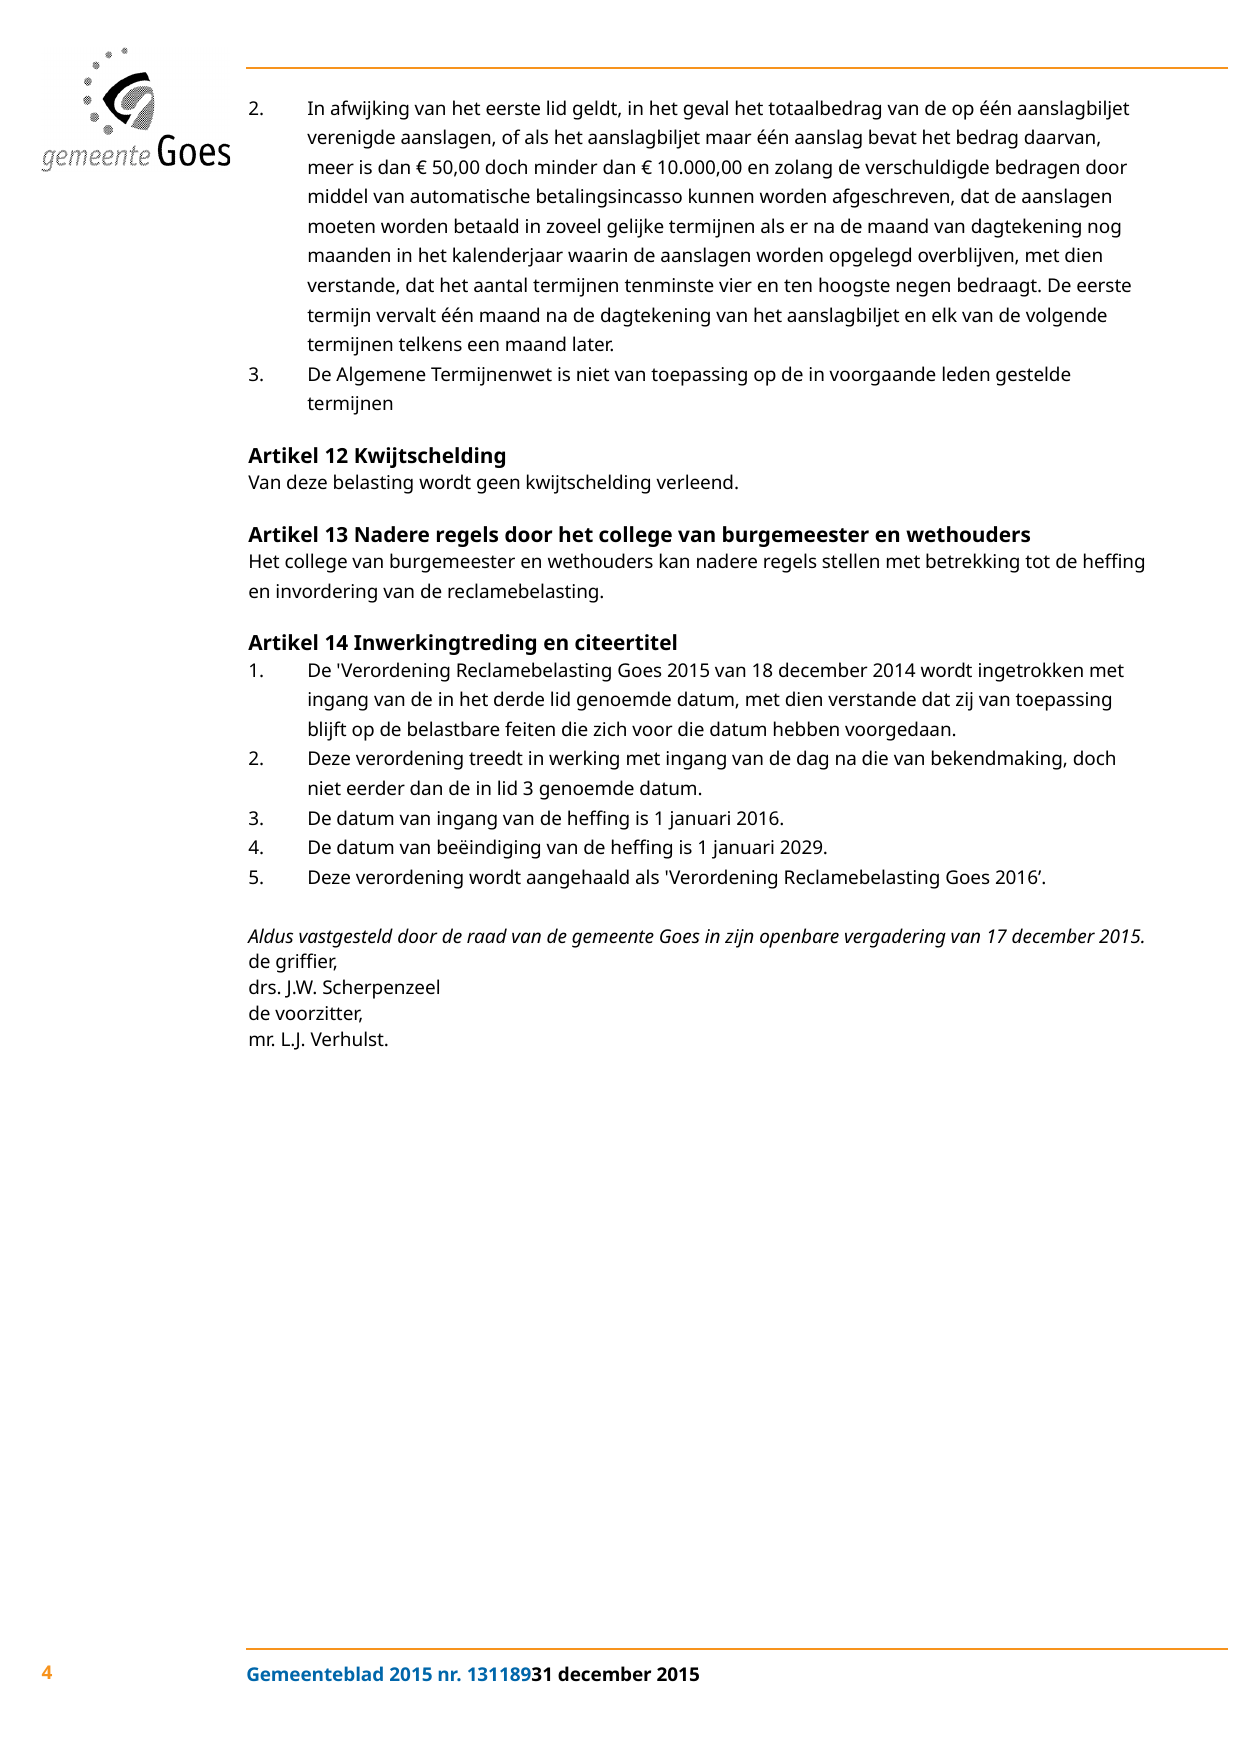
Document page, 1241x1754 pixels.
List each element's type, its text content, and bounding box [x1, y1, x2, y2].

list De Algemene Termijnenwet is niet van toepassing op de in voorgaande leden gestelde termijnen [248, 361, 1152, 416]
text de griffier, [248, 949, 1152, 974]
picture [41, 47, 231, 172]
list De datum van beëindiging van de heffing is 1 januari 2029. [248, 834, 1152, 860]
text Artikel 12 Kwijtschelding [248, 441, 1152, 469]
text mr. L.J. Verhulst. [248, 1026, 1152, 1052]
text de voorzitter, [248, 1000, 1152, 1026]
list De 'Verordening Reclamebelasting Goes 2015 van 18 december 2014 wordt ingetrokken met ingang van de in het derde lid genoemde datum, met dien verstande dat zij van toepassing blijft op de belastbare feiten die zich voor die datum hebben voorgedaan. [248, 657, 1152, 742]
text Het college van burgemeester en wethouders kan nadere regels stellen met betrekking tot de heffing en invordering van de reclamebelasting. [248, 548, 1152, 604]
list De datum van ingang van de heffing is 1 januari 2016. [248, 805, 1152, 830]
text Van deze belasting wordt geen kwijtschelding verleend. [248, 469, 1152, 495]
list Deze verordening wordt aangehaald als 'Verordening Reclamebelasting Goes 2016’. [248, 864, 1152, 889]
text Artikel 13 Nadere regels door het college van burgemeester en wethouders [248, 520, 1152, 548]
list Deze verordening treedt in werking met ingang van de dag na die van bekendmaking, doch niet eerder dan de in lid 3 genoemde datum. [248, 746, 1152, 801]
text Artikel 14 Inwerkingtreding en citeertitel [248, 628, 1152, 657]
text Aldus vastgesteld door de raad van de gemeente Goes in zijn openbare vergadering van 17 december 2015. [248, 923, 1152, 949]
text drs. J.W. Scherpenzeel [248, 974, 1152, 1000]
list In afwijking van het eerste lid geldt, in het geval het totaalbedrag van de op één aanslagbiljet verenigde aanslagen, of als het aanslagbiljet maar één aanslag bevat het bedrag daarvan, meer is dan € 50,00 doch minder dan € 10.000,00 en zolang de verschuldigde bedragen door middel van automatische betalingsincasso kunnen worden afgeschreven, dat de aanslagen moeten worden betaald in zoveel gelijke termijnen als er na de maand van dagtekening nog maanden in het kalenderjaar waarin de aanslagen worden opgelegd overblijven, met dien verstande, dat het aantal termijnen tenminste vier en ten hoogste negen bedraagt. De eerste termijn vervalt één maand na de dagtekening van het aanslagbiljet en elk van de volgende termijnen telkens een maand later. [248, 95, 1152, 357]
